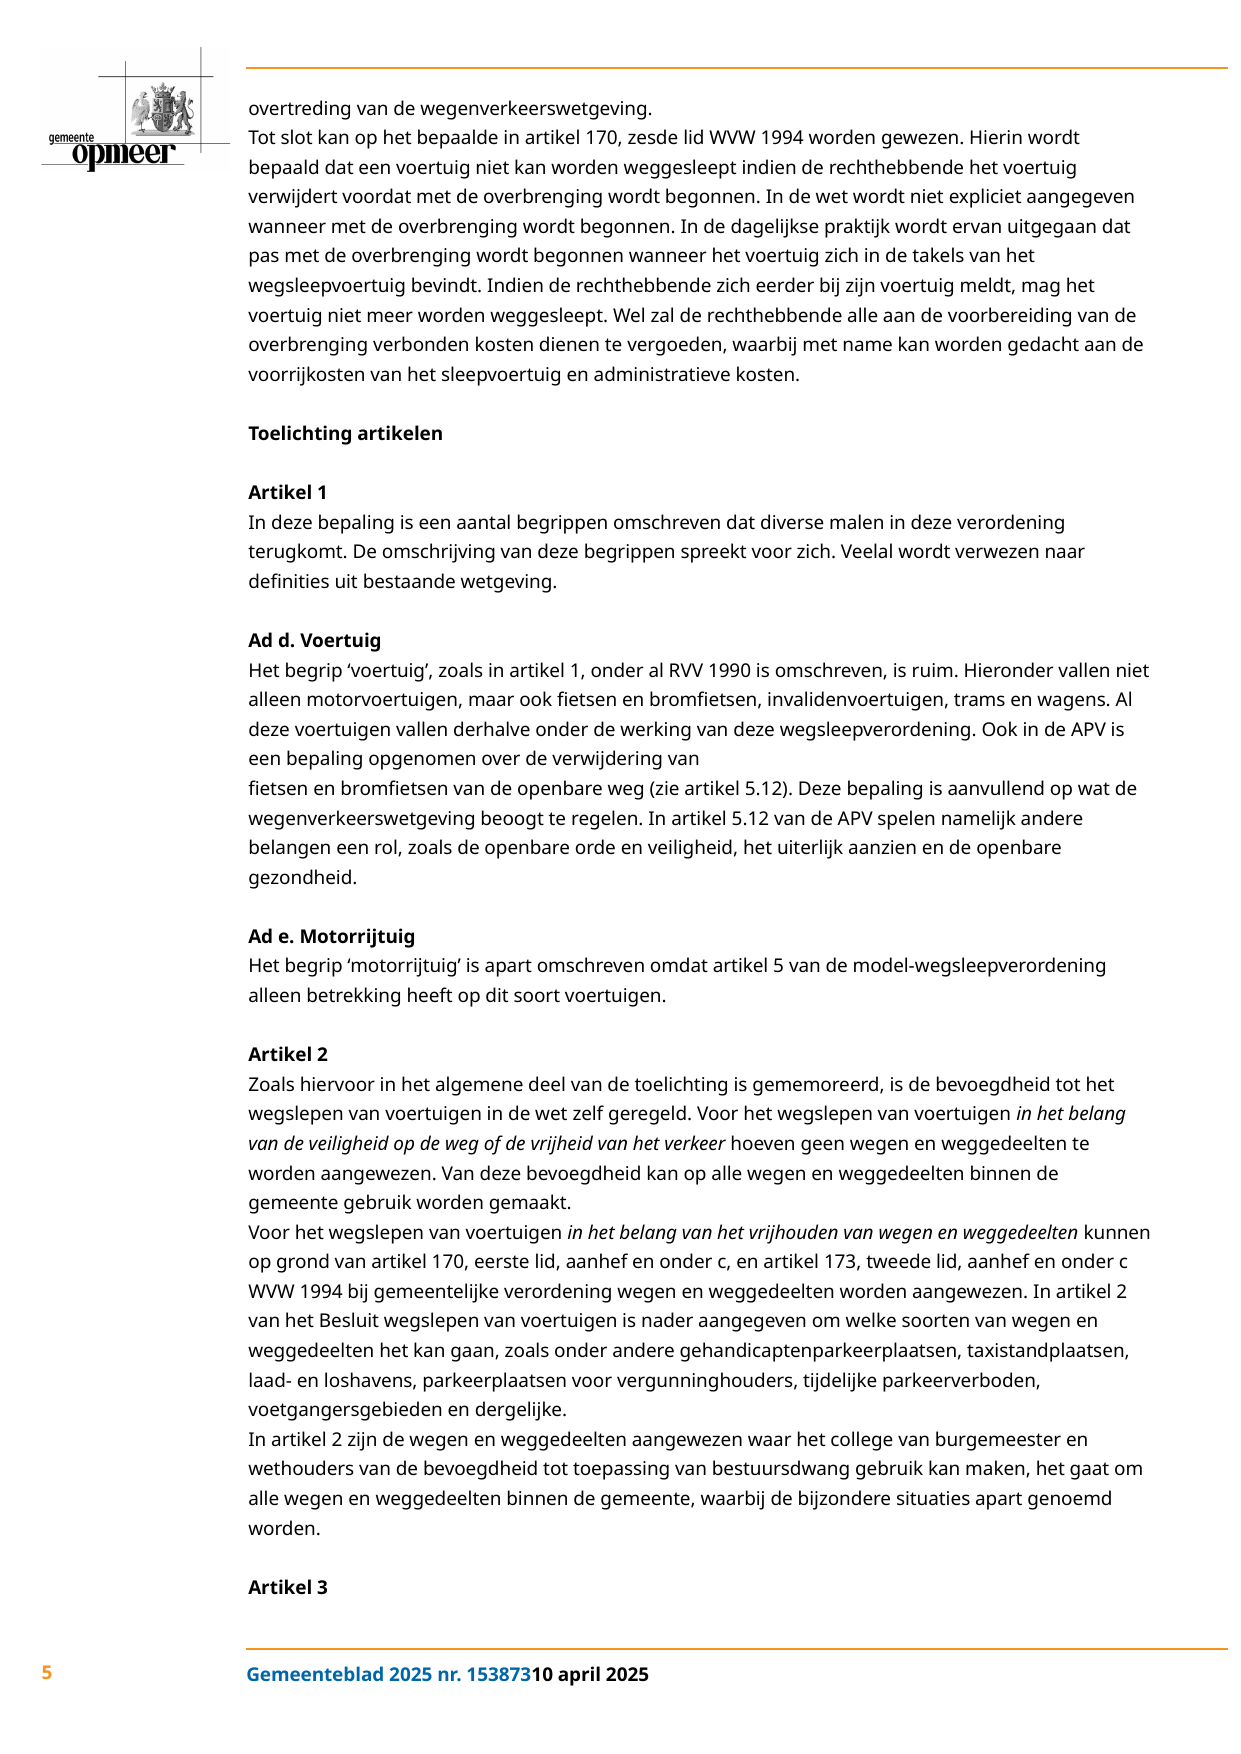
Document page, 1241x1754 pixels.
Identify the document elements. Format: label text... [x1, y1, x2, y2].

text Artikel 3 [248, 1574, 1152, 1600]
text Tot slot kan op het bepaalde in artikel 170, zesde lid WVW 1994 worden gewezen. Hierin wordt bepaald dat een voertuig niet kan worden weggesleept indien de rechthebbende het voertuig verwijdert voordat met de overbrenging wordt begonnen. In de wet wordt niet expliciet aangegeven wanneer met de overbrenging wordt begonnen. In de dagelijkse praktijk wordt ervan uitgegaan dat pas met de overbrenging wordt begonnen wanneer het voertuig zich in de takels van het wegsleepvoertuig bevindt. Indien de rechthebbende zich eerder bij zijn voertuig meldt, mag het voertuig niet meer worden weggesleept. Wel zal de rechthebbende alle aan de voorbereiding van de overbrenging verbonden kosten dienen te vergoeden, waarbij met name kan worden gedacht aan de voorrijkosten van het sleepvoertuig en administratieve kosten. [248, 124, 1152, 387]
text Voor het wegslepen van voertuigen in het belang van het vrijhouden van wegen en weggedeelten kunnen op grond van artikel 170, eerste lid, aanhef en onder c, en artikel 173, tweede lid, aanhef en onder c WVW 1994 bij gemeentelijke verordening wegen en weggedeelten worden aangewezen. In artikel 2 van het Besluit wegslepen van voertuigen is nader aangegeven om welke soorten van wegen en weggedeelten het kan gaan, zoals onder andere gehandicaptenparkeerplaatsen, taxistandplaatsen, laad- en loshavens, parkeerplaatsen voor vergunninghouders, tijdelijke parkeerverboden, voetgangersgebieden en dergelijke. [248, 1219, 1152, 1422]
text In artikel 2 zijn de wegen en weggedeelten aangewezen waar het college van burgemeester en wethouders van de bevoegdheid tot toepassing van bestuursdwang gebruik kan maken, het gaat om alle wegen en weggedeelten binnen de gemeente, waarbij de bijzondere situaties apart genoemd worden. [248, 1426, 1152, 1541]
text Ad e. Motorrijtuig [248, 923, 1152, 949]
text Het begrip ‘voertuig’, zoals in artikel 1, onder al RVV 1990 is omschreven, is ruim. Hieronder vallen niet alleen motorvoertuigen, maar ook fietsen en bromfietsen, invalidenvoertuigen, trams en wagens. Al deze voertuigen vallen derhalve onder de werking van deze wegsleepverordening. Ook in de APV is een bepaling opgenomen over de verwijdering van [248, 657, 1152, 771]
text Toelichting artikelen [248, 420, 1152, 446]
text Artikel 1 [248, 479, 1152, 505]
text Het begrip ‘motorrijtuig’ is apart omschreven omdat artikel 5 van de model-wegsleepverordening alleen betrekking heeft op dit soort voertuigen. [248, 953, 1152, 1008]
text Ad d. Voertuig [248, 627, 1152, 653]
text In deze bepaling is een aantal begrippen omschreven dat diverse malen in deze verordening terugkomt. De omschrijving van deze begrippen spreekt voor zich. Veelal wordt verwezen naar definities uit bestaande wetgeving. [248, 509, 1152, 594]
text overtreding van de wegenverkeerswetgeving. [248, 95, 1152, 121]
text fietsen en bromfietsen van de openbare weg (zie artikel 5.12). Deze bepaling is aanvullend op wat de wegenverkeerswetgeving beoogt te regelen. In artikel 5.12 van de APV spelen namelijk andere belangen een rol, zoals de openbare orde en veiligheid, het uiterlijk aanzien en de openbare gezondheid. [248, 775, 1152, 890]
text Artikel 2 [248, 1041, 1152, 1067]
text Zoals hiervoor in het algemene deel van de toelichting is gememoreerd, is de bevoegdheid tot het wegslepen van voertuigen in de wet zelf geregeld. Voor het wegslepen van voertuigen in het belang van de veiligheid op de weg of de vrijheid van het verkeer hoeven geen wegen en weggedeelten te worden aangewezen. Van deze bevoegdheid kan op alle wegen en weggedeelten binnen de gemeente gebruik worden gemaakt. [248, 1071, 1152, 1215]
picture [41, 47, 231, 172]
